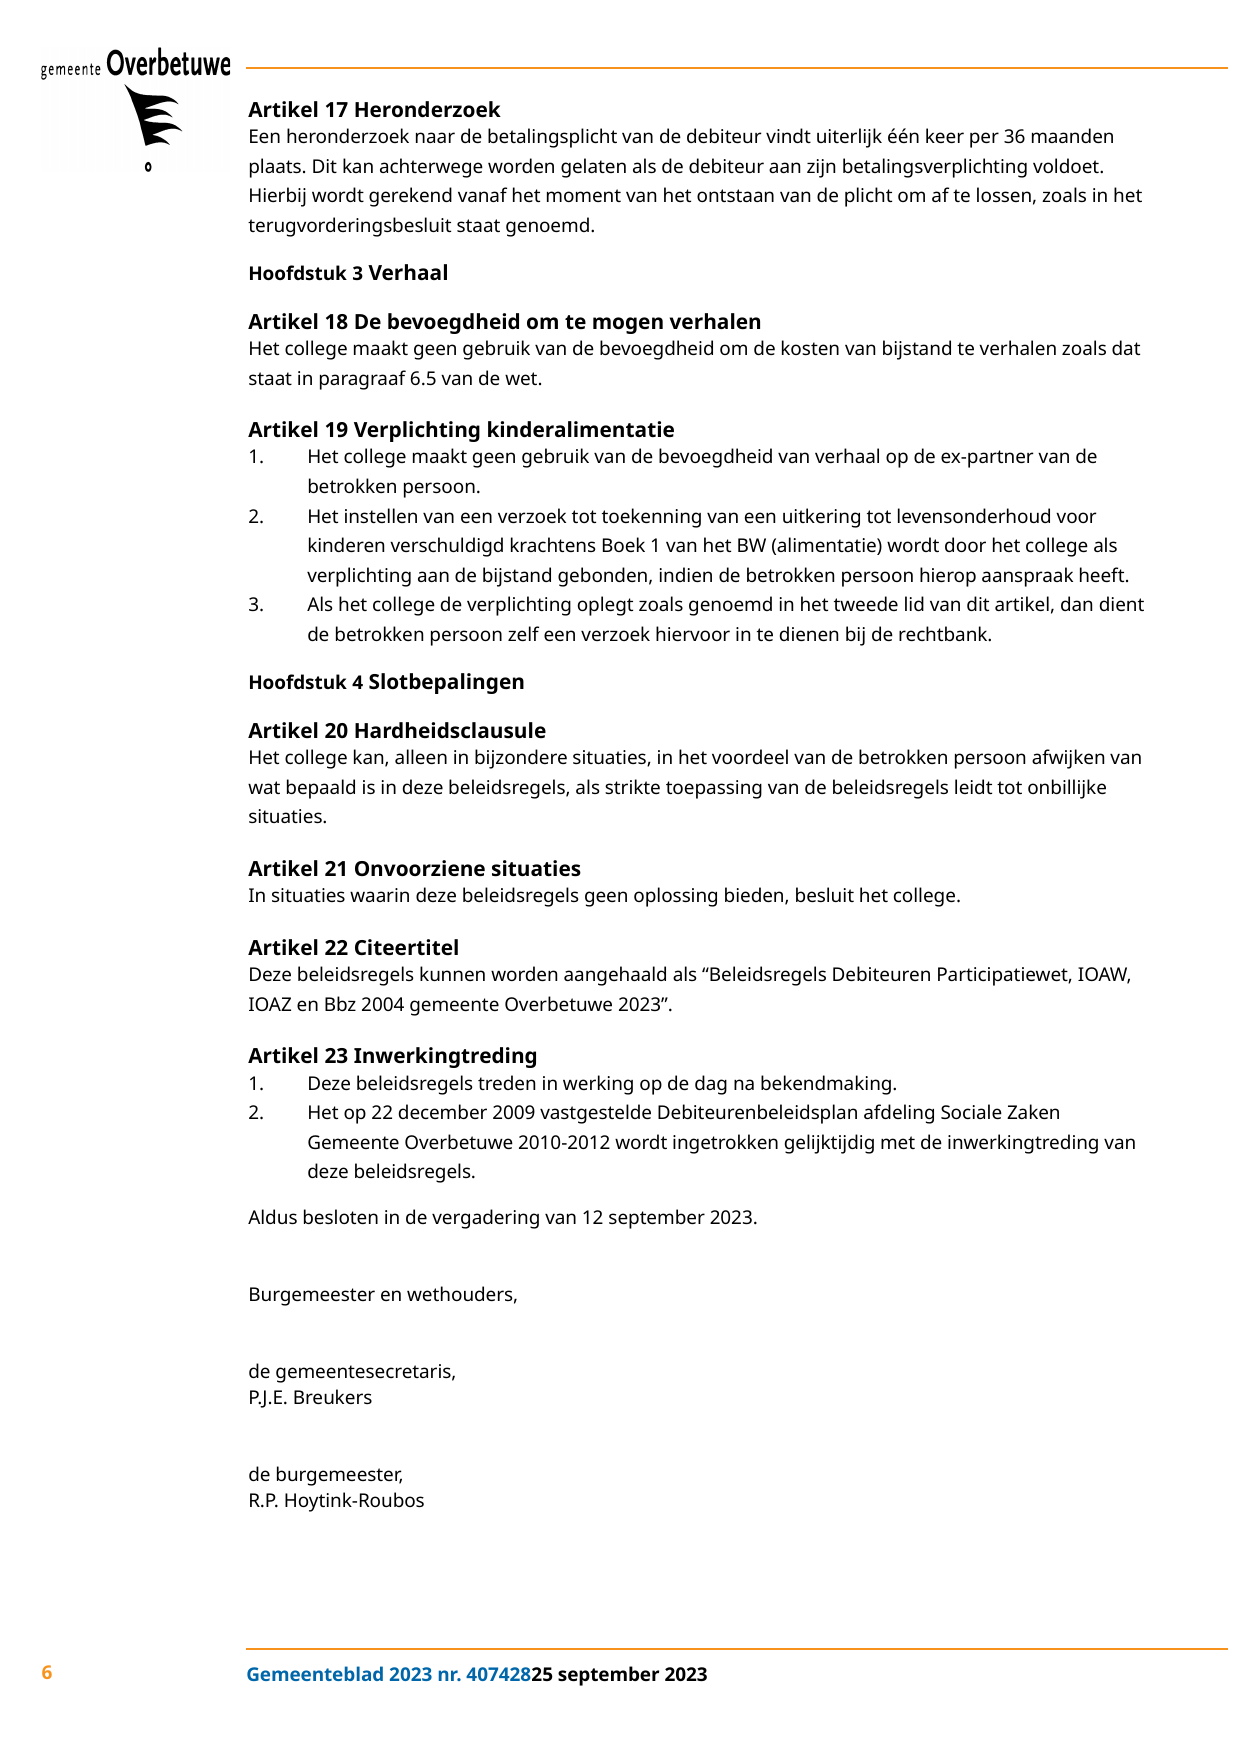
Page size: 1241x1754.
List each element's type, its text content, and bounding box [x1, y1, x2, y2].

text Een heronderzoek naar de betalingsplicht van de debiteur vindt uiterlijk één keer per 36 maanden plaats. Dit kan achterwege worden gelaten als de debiteur aan zijn betalingsverplichting voldoet. Hierbij wordt gerekend vanaf het moment van het ontstaan van de plicht om af te lossen, zoals in het terugvorderingsbesluit staat genoemd. [248, 123, 1152, 238]
text Het college maakt geen gebruik van de bevoegdheid om de kosten van bijstand te verhalen zoals dat staat in paragraaf 6.5 van de wet. [248, 335, 1152, 391]
list Als het college de verplichting oplegt zoals genoemd in het tweede lid van dit artikel, dan dient de betrokken persoon zelf een verzoek hiervoor in te dienen bij de rechtbank. [248, 592, 1152, 647]
list Het instellen van een verzoek tot toekenning van een uitkering tot levensonderhoud voor kinderen verschuldigd krachtens Boek 1 van het BW (alimentatie) wordt door het college als verplichting aan de bijstand gebonden, indien de betrokken persoon hierop aanspraak heeft. [248, 503, 1152, 588]
text Het college kan, alleen in bijzondere situaties, in het voordeel van de betrokken persoon afwijken van wat bepaald is in deze beleidsregels, als strikte toepassing van de beleidsregels leidt tot onbillijke situaties. [248, 744, 1152, 829]
text Artikel 21 Onvoorziene situaties [248, 854, 1152, 883]
text Artikel 17 Heronderzoek [248, 95, 1152, 123]
text Hoofdstuk 4 Slotbepalingen [248, 667, 1152, 695]
text Artikel 22 Citeertitel [248, 933, 1152, 961]
text Burgemeester en wethouders, [248, 1281, 1152, 1307]
text Aldus besloten in de vergadering van 12 september 2023. [248, 1204, 1152, 1230]
list Het op 22 december 2009 vastgestelde Debiteurenbeleidsplan afdeling Sociale Zaken Gemeente Overbetuwe 2010-2012 wordt ingetrokken gelijktijdig met de inwerkingtreding van deze beleidsregels. [248, 1099, 1152, 1184]
text de gemeentesecretaris, [248, 1359, 1152, 1384]
list Deze beleidsregels treden in werking op de dag na bekendmaking. [248, 1070, 1152, 1096]
list Het college maakt geen gebruik van de bevoegdheid van verhaal op de ex-partner van de betrokken persoon. [248, 444, 1152, 499]
text Deze beleidsregels kunnen worden aangehaald als “Beleidsregels Debiteuren Participatiewet, IOAW, IOAZ en Bbz 2004 gemeente Overbetuwe 2023”. [248, 961, 1152, 1017]
text P.J.E. Breukers [248, 1384, 1152, 1410]
text In situaties waarin deze beleidsregels geen oplossing bieden, besluit het college. [248, 883, 1152, 908]
text R.P. Hoytink-Roubos [248, 1487, 1152, 1513]
text de burgemeester, [248, 1462, 1152, 1487]
text Artikel 23 Inwerkingtreding [248, 1041, 1152, 1070]
text Hoofdstuk 3 Verhaal [248, 258, 1152, 286]
text Artikel 19 Verplichting kinderalimentatie [248, 415, 1152, 444]
text Artikel 18 De bevoegdheid om te mogen verhalen [248, 307, 1152, 335]
picture [41, 47, 231, 172]
text Artikel 20 Hardheidsclausule [248, 716, 1152, 744]
